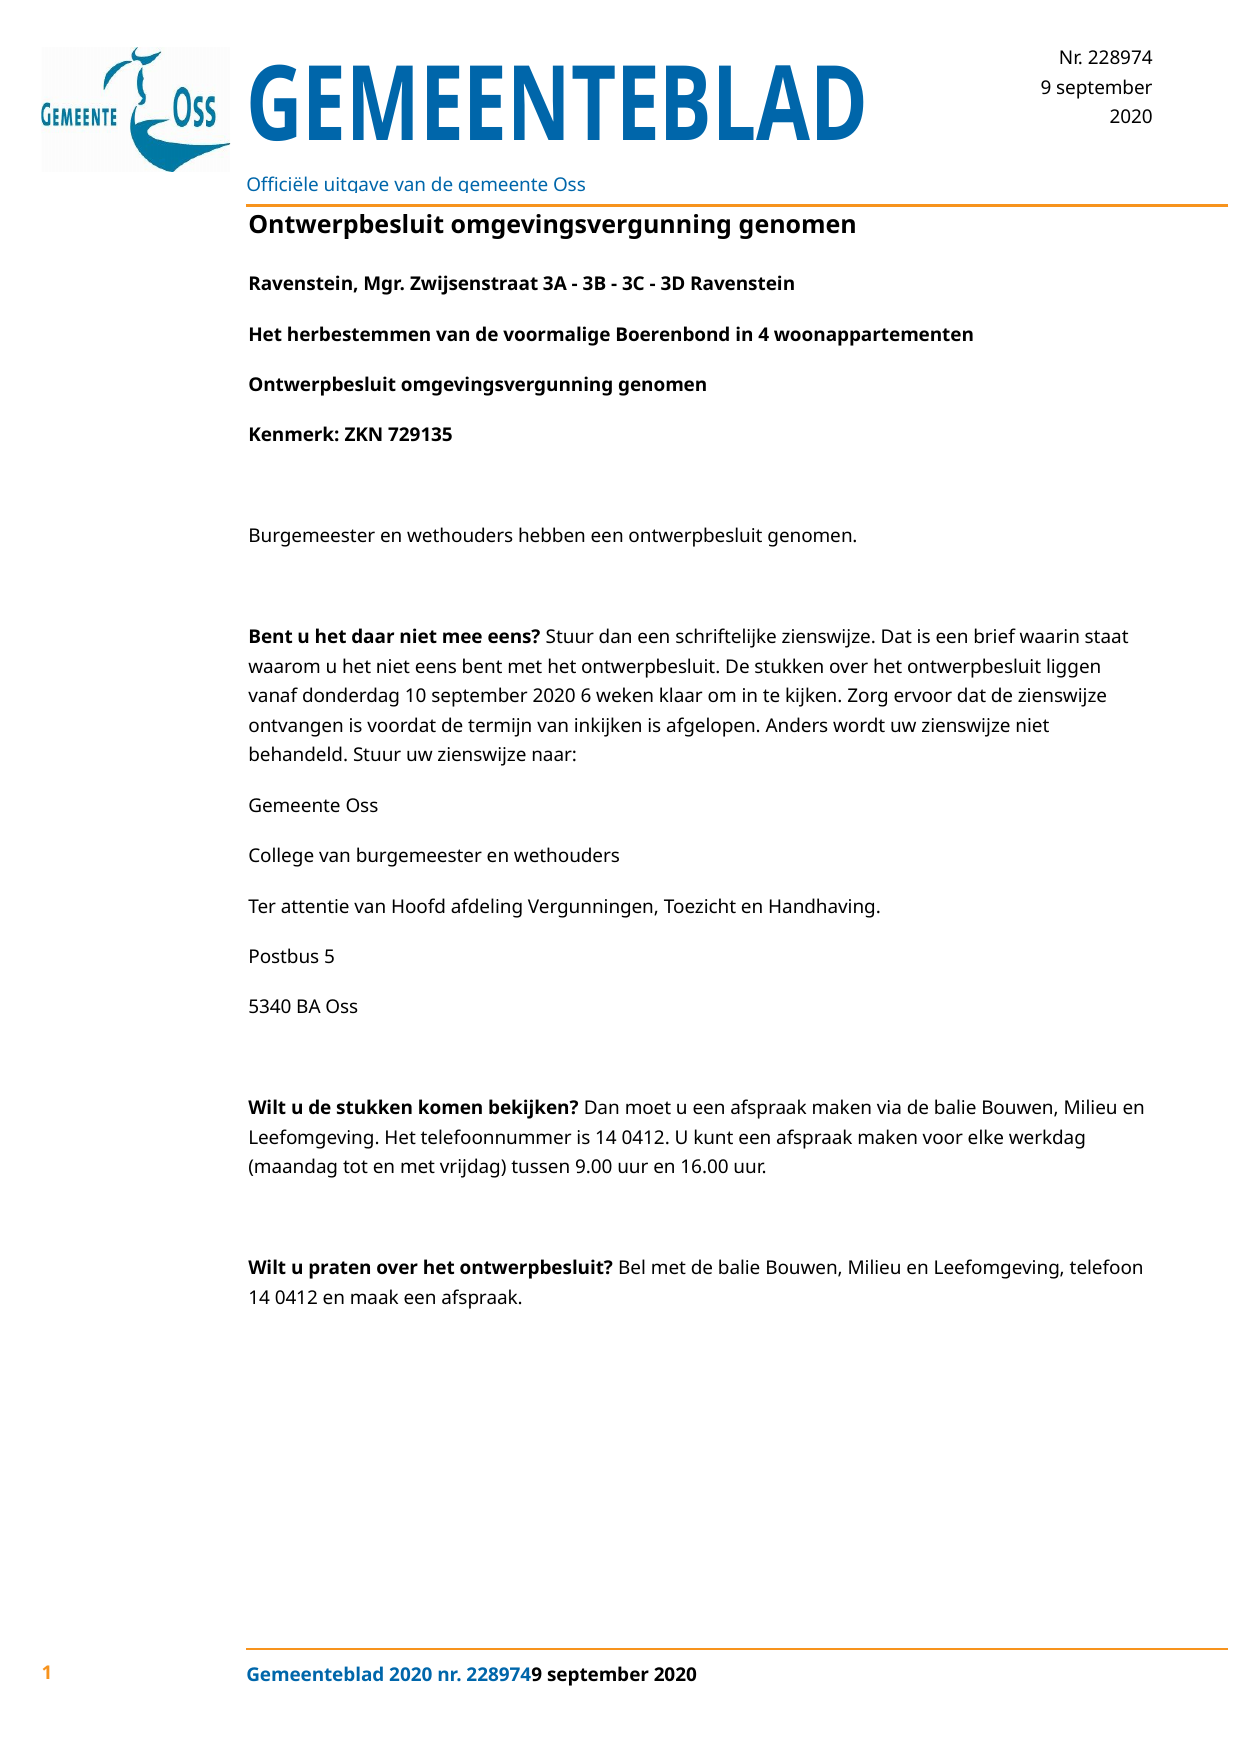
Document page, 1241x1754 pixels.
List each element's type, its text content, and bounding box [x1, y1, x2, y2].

text Bent u het daar niet mee eens? Stuur dan een schriftelijke zienswijze. Dat is een brief waarin staat waarom u het niet eens bent met het ontwerpbesluit. De stukken over het ontwerpbesluit liggen vanaf donderdag 10 september 2020 6 weken klaar om in te kijken. Zorg ervoor dat de zienswijze ontvangen is voordat de termijn van inkijken is afgelopen. Anders wordt uw zienswijze niet behandeld. Stuur uw zienswijze naar: [248, 623, 1152, 767]
text Gemeente Oss [248, 792, 1152, 818]
text 5340 BA Oss [248, 994, 1152, 1019]
text Ontwerpbesluit omgevingsvergunning genomen [248, 371, 1152, 397]
text Het herbestemmen van de voormalige Boerenbond in 4 woonappartementen [248, 321, 1152, 346]
text Wilt u de stukken komen bekijken? Dan moet u een afspraak maken via de balie Bouwen, Milieu en Leefomgeving. Het telefoonnummer is 14 0412. U kunt een afspraak maken voor elke werkdag (maandag tot en met vrijdag) tussen 9.00 uur en 16.00 uur. [248, 1094, 1152, 1179]
text Ontwerpbesluit omgevingsvergunning genomen [248, 207, 1152, 241]
text College van burgemeester en wethouders [248, 842, 1152, 868]
text Wilt u praten over het ontwerpbesluit? Bel met de balie Bouwen, Milieu en Leefomgeving, telefoon 14 0412 en maak een afspraak. [248, 1254, 1152, 1310]
text Postbus 5 [248, 943, 1152, 969]
text Ter attentie van Hoofd afdeling Vergunningen, Toezicht en Handhaving. [248, 893, 1152, 918]
text Ravenstein, Mgr. Zwijsenstraat 3A - 3B - 3C - 3D Ravenstein [248, 270, 1152, 296]
picture [41, 47, 231, 172]
text Burgemeester en wethouders hebben een ontwerpbesluit genomen. [248, 522, 1152, 548]
text Kenmerk: ZKN 729135 [248, 422, 1152, 447]
